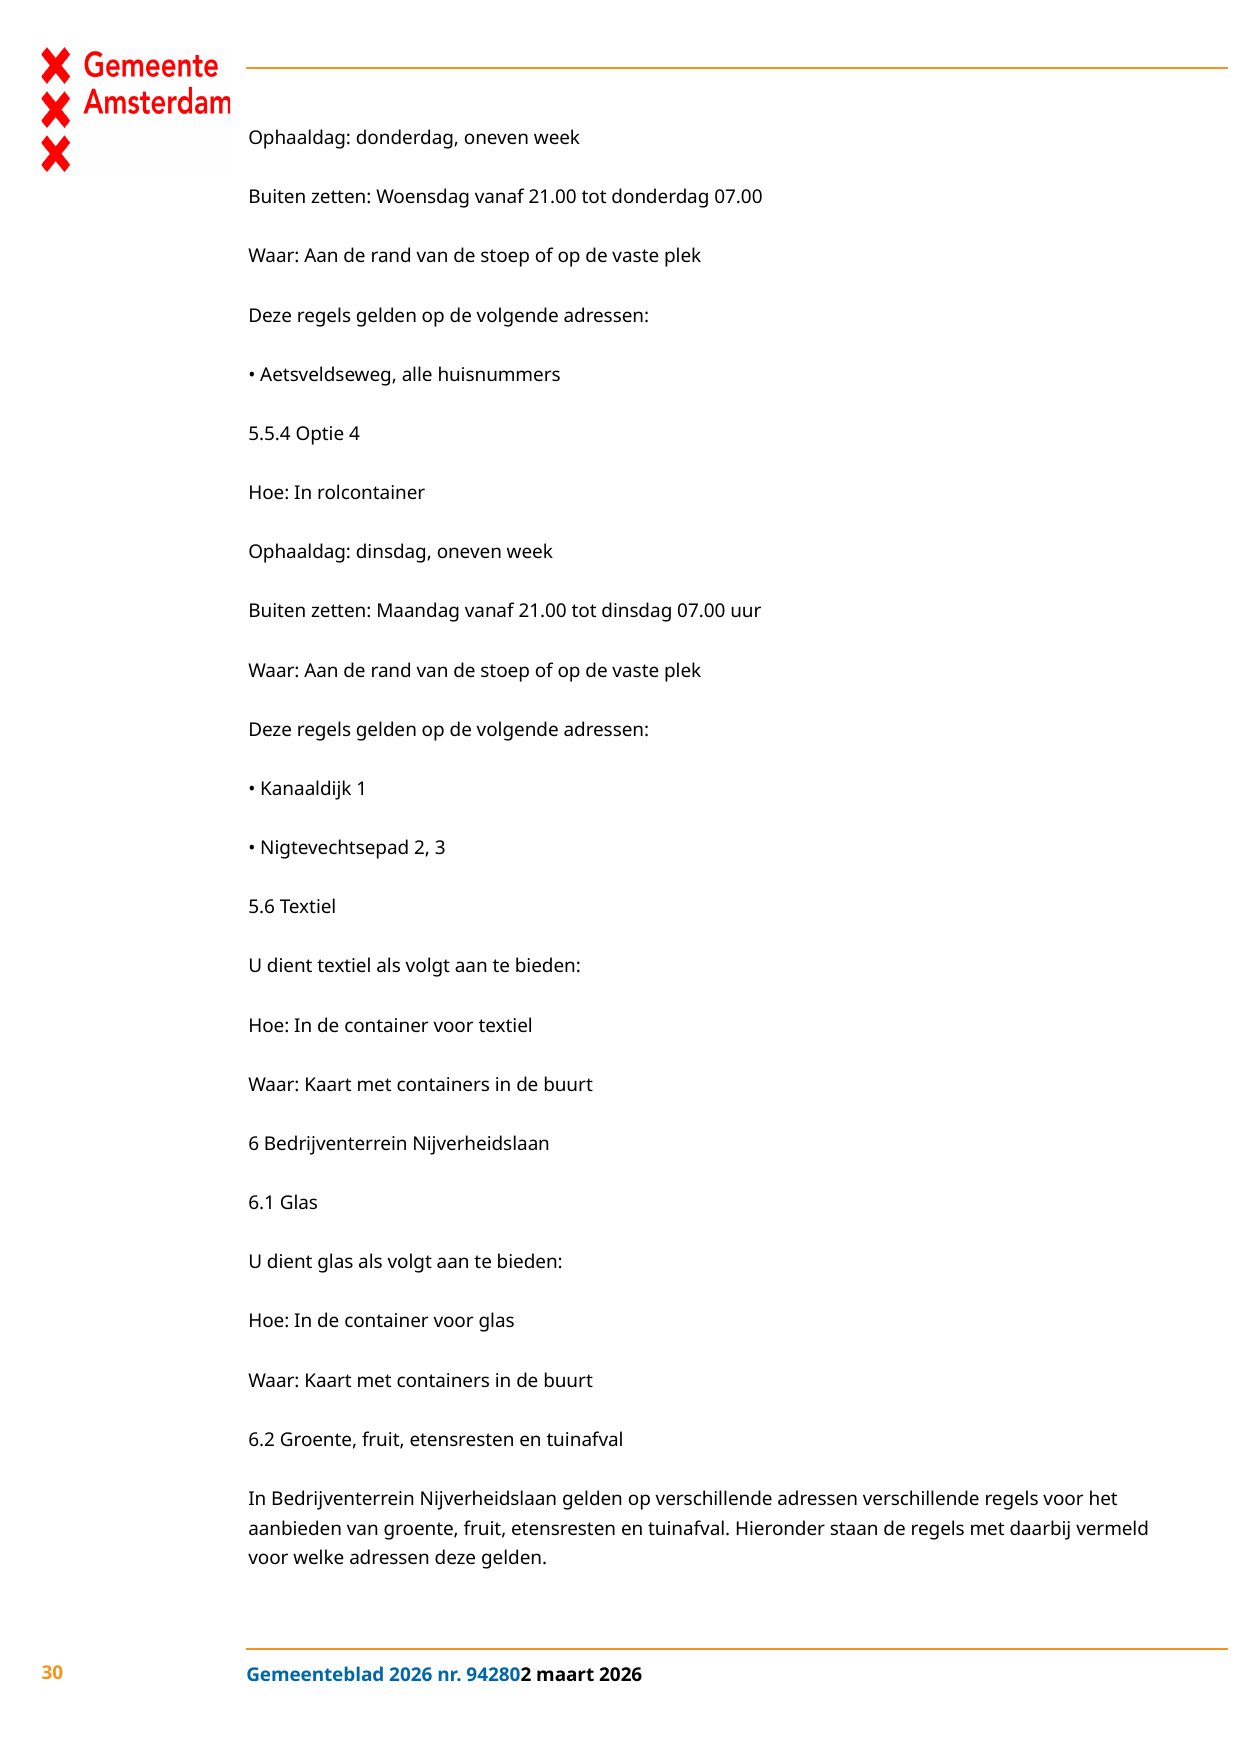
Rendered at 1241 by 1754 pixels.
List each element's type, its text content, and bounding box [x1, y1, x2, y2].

text Waar: Aan de rand van de stoep of op de vaste plek [248, 243, 1152, 268]
text • Nigtevechtsepad 2, 3 [248, 834, 1152, 860]
text Buiten zetten: Woensdag vanaf 21.00 tot donderdag 07.00 [248, 183, 1152, 209]
text Deze regels gelden op de volgende adressen: [248, 302, 1152, 328]
text Hoe: In rolcontainer [248, 479, 1152, 505]
text 6.2 Groente, fruit, etensresten en tuinafval [248, 1426, 1152, 1452]
text Buiten zetten: Maandag vanaf 21.00 tot dinsdag 07.00 uur [248, 598, 1152, 623]
text • Aetsveldseweg, alle huisnummers [248, 361, 1152, 387]
text Ophaaldag: donderdag, oneven week [248, 124, 1152, 150]
text Ophaaldag: dinsdag, oneven week [248, 538, 1152, 564]
text Waar: Kaart met containers in de buurt [248, 1367, 1152, 1393]
text 5.6 Textiel [248, 893, 1152, 919]
text Deze regels gelden op de volgende adressen: [248, 716, 1152, 742]
text 6.1 Glas [248, 1189, 1152, 1215]
text 6 Bedrijventerrein Nijverheidslaan [248, 1130, 1152, 1156]
text Hoe: In de container voor glas [248, 1308, 1152, 1333]
text In Bedrijventerrein Nijverheidslaan gelden op verschillende adressen verschillende regels voor het aanbieden van groente, fruit, etensresten en tuinafval. Hieronder staan de regels met daarbij vermeld voor welke adressen deze gelden. [248, 1485, 1152, 1570]
text Hoe: In de container voor textiel [248, 1012, 1152, 1038]
text 5.5.4 Optie 4 [248, 420, 1152, 446]
picture [41, 47, 231, 172]
text U dient glas als volgt aan te bieden: [248, 1248, 1152, 1274]
text U dient textiel als volgt aan te bieden: [248, 953, 1152, 978]
text Waar: Aan de rand van de stoep of op de vaste plek [248, 657, 1152, 683]
text • Kanaaldijk 1 [248, 775, 1152, 801]
text Waar: Kaart met containers in de buurt [248, 1071, 1152, 1097]
